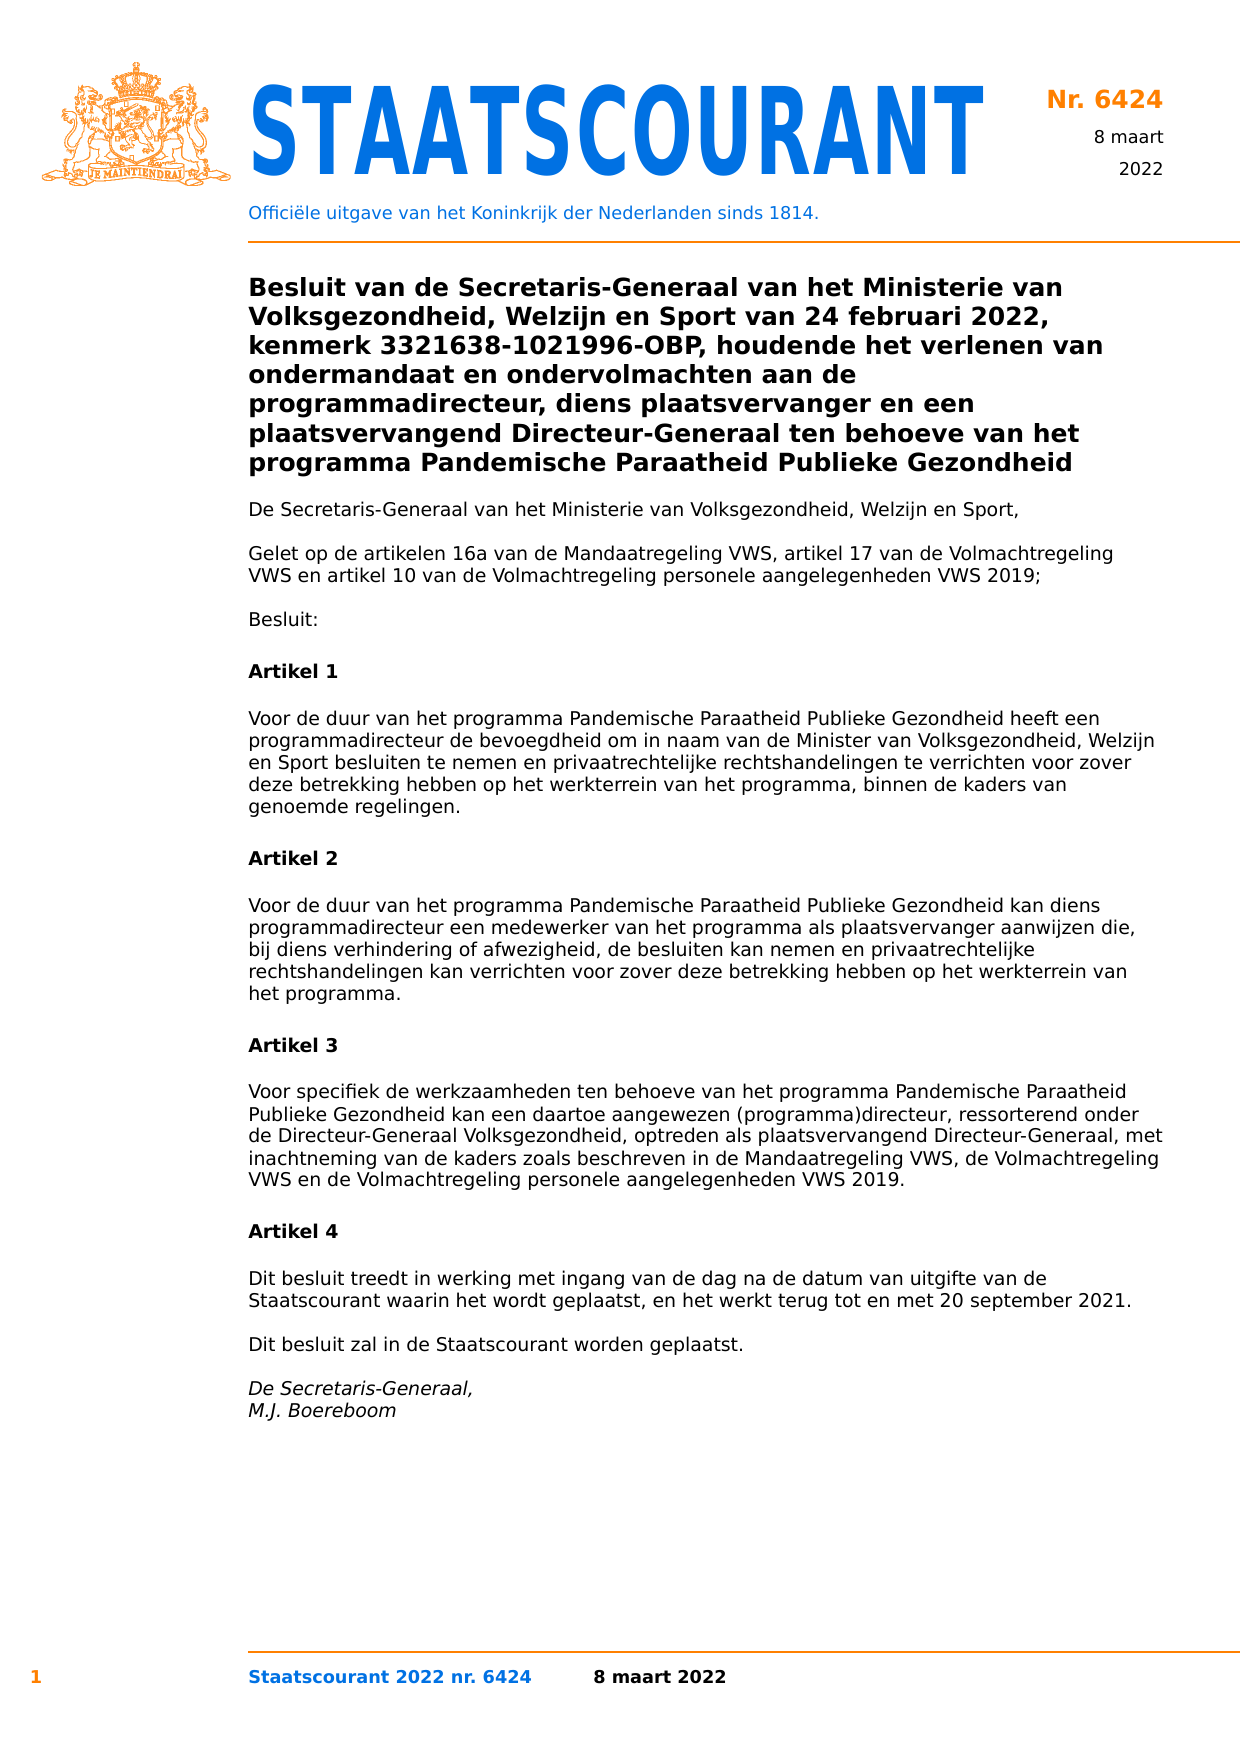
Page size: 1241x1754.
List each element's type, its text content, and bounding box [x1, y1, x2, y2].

subtitle Artikel 4 [248, 1221, 1163, 1243]
table_cell Officiële uitgave van het Koninkrijk der Nederlanden sinds 1814. [248, 203, 1240, 241]
picture [41, 62, 231, 186]
text De Secretaris-Generaal van het Ministerie van Volksgezondheid, Welzijn en Sport, [248, 499, 1163, 521]
text Dit besluit treedt in werking met ingang van de dag na de datum van uitgifte van de Staatscourant waarin het wordt geplaatst, en het werkt terug tot en met 20 september 2021. [248, 1268, 1163, 1312]
text Gelet op de artikelen 16a van de Mandaatregeling VWS, artikel 17 van de Volmachtregeling VWS en artikel 10 van de Volmachtregeling personele aangelegenheden VWS 2019; [248, 543, 1163, 587]
subtitle Besluit van de Secretaris-Generaal van het Ministerie van Volksgezondheid, Welzijn en Sport van 24 februari 2022, kenmerk 3321638-1021996-OBP, houdende het verlenen van ondermandaat en ondervolmachten aan de programmadirecteur, diens plaatsvervanger en een plaatsvervangend Directeur-Generaal ten behoeve van het programma Pandemische Paraatheid Publieke Gezondheid [248, 273, 1163, 477]
subtitle Artikel 1 [248, 661, 1163, 683]
text Besluit: [248, 609, 1163, 631]
text De Secretaris-Generaal, M.J. Boereboom [248, 1378, 1163, 1422]
table_cell 8 maart [998, 121, 1240, 153]
subtitle Artikel 2 [248, 848, 1163, 869]
table_header [25, 62, 248, 241]
text Voor de duur van het programma Pandemische Paraatheid Publieke Gezondheid heeft een programmadirecteur de bevoegdheid om in naam van de Minister van Volksgezondheid, Welzijn en Sport besluiten te nemen en privaatrechtelijke rechtshandelingen te verrichten voor zover deze betrekking hebben op het werkterrein van het programma, binnen de kaders van genoemde regelingen. [248, 708, 1163, 818]
text Voor specifiek de werkzaamheden ten behoeve van het programma Pandemische Paraatheid Publieke Gezondheid kan een daartoe aangewezen (programma)directeur, ressorterend onder de Directeur-Generaal Volksgezondheid, optreden als plaatsvervangend Directeur-Generaal, met inachtneming van de kaders zoals beschreven in de Mandaatregeling VWS, de Volmachtregeling VWS en de Volmachtregeling personele aangelegenheden VWS 2019. [248, 1081, 1163, 1191]
table_header Nr. 6424 [998, 62, 1240, 121]
text Dit besluit zal in de Staatscourant worden geplaatst. [248, 1334, 1163, 1356]
text Voor de duur van het programma Pandemische Paraatheid Publieke Gezondheid kan diens programmadirecteur een medewerker van het programma als plaatsvervanger aanwijzen die, bij diens verhindering of afwezigheid, de besluiten kan nemen en privaatrechtelijke rechtshandelingen kan verrichten voor zover deze betrekking hebben op het werkterrein van het programma. [248, 894, 1163, 1004]
table_cell 2022 [998, 153, 1240, 203]
table_header STAATSCOURANT [248, 62, 998, 203]
subtitle Artikel 3 [248, 1034, 1163, 1056]
